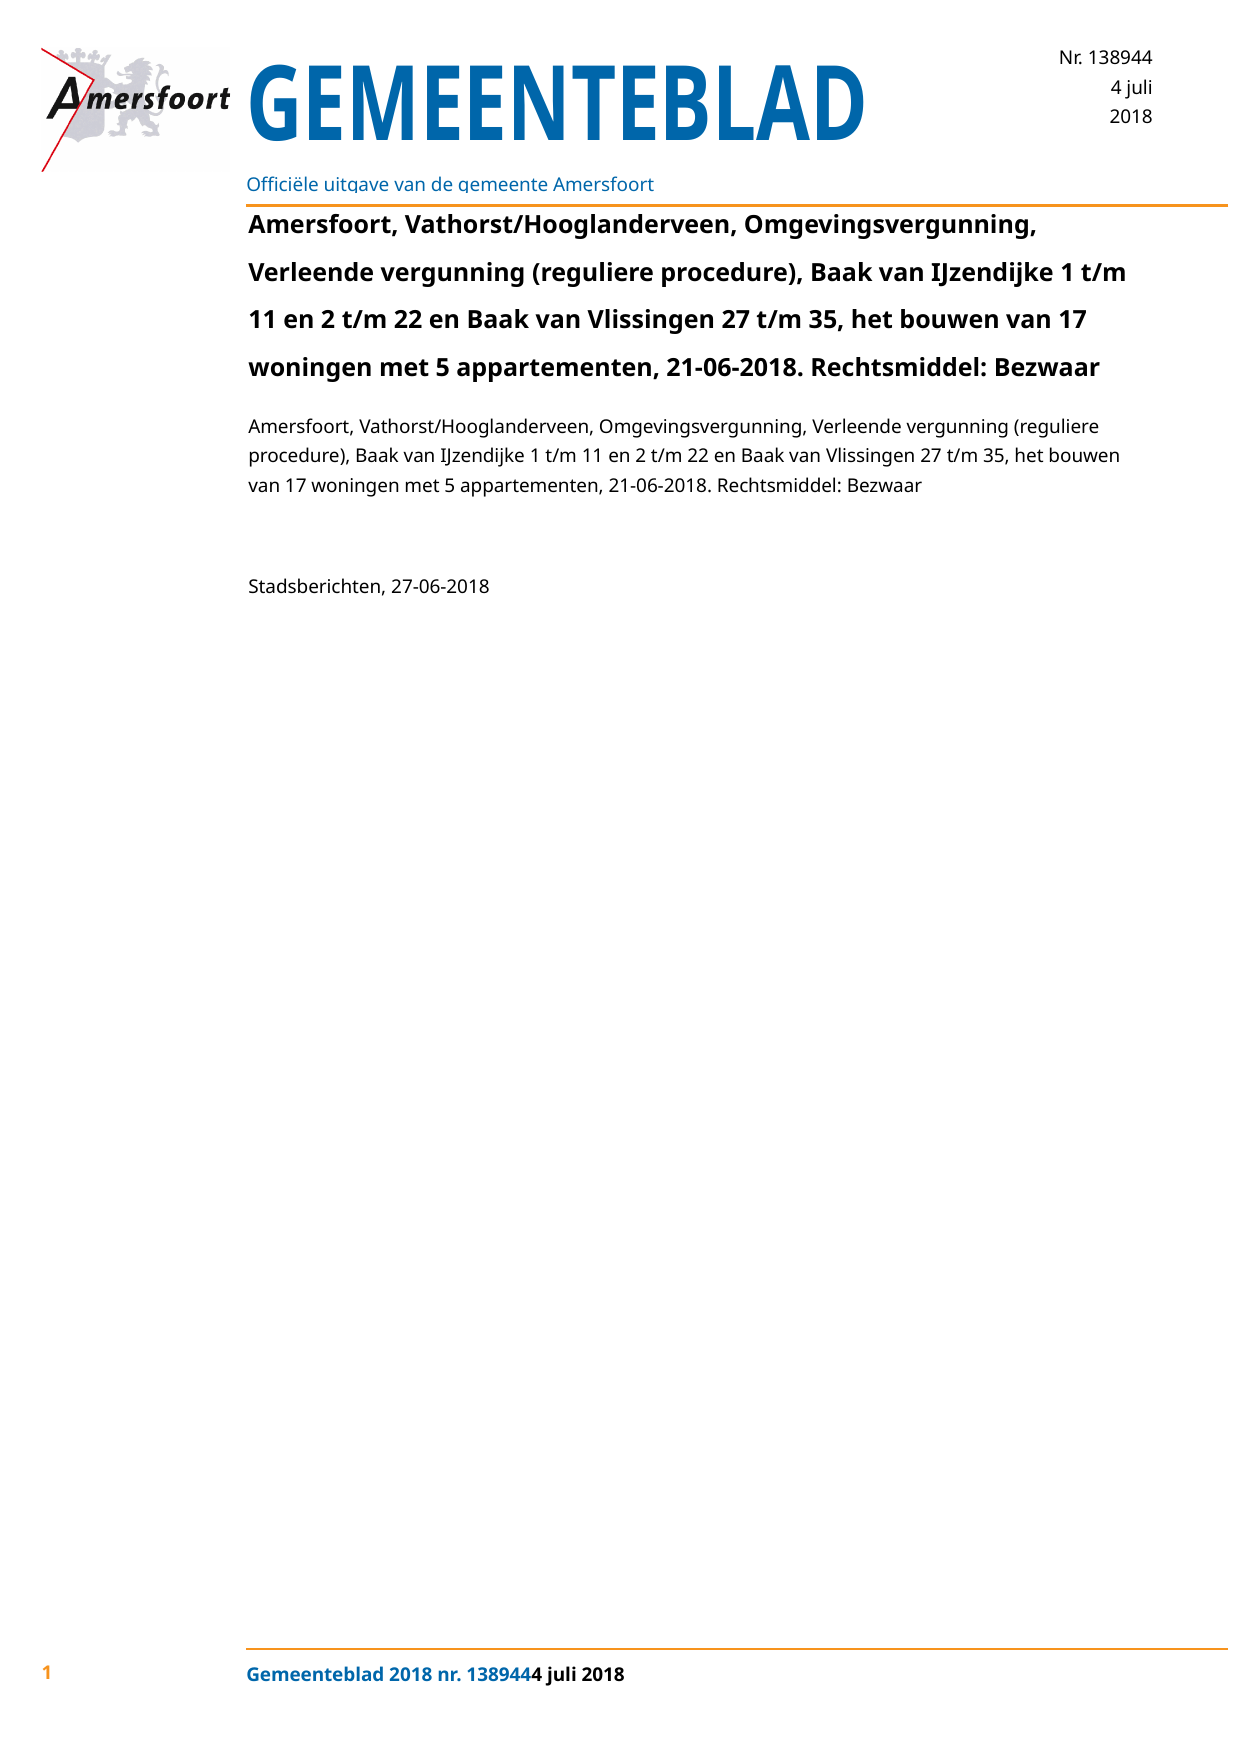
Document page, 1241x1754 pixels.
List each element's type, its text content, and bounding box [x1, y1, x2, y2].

picture [41, 47, 231, 172]
text Amersfoort, Vathorst/Hooglanderveen, Omgevingsvergunning, Verleende vergunning (reguliere procedure), Baak van IJzendijke 1 t/m 11 en 2 t/m 22 en Baak van Vlissingen 27 t/m 35, het bouwen van 17 woningen met 5 appartementen, 21-06-2018. Rechtsmiddel: Bezwaar [248, 413, 1152, 498]
text Stadsberichten, 27-06-2018 [248, 573, 1152, 599]
text Amersfoort, Vathorst/Hooglanderveen, Omgevingsvergunning, Verleende vergunning (reguliere procedure), Baak van IJzendijke 1 t/m 11 en 2 t/m 22 en Baak van Vlissingen 27 t/m 35, het bouwen van 17 woningen met 5 appartementen, 21-06-2018. Rechtsmiddel: Bezwaar [248, 207, 1152, 384]
